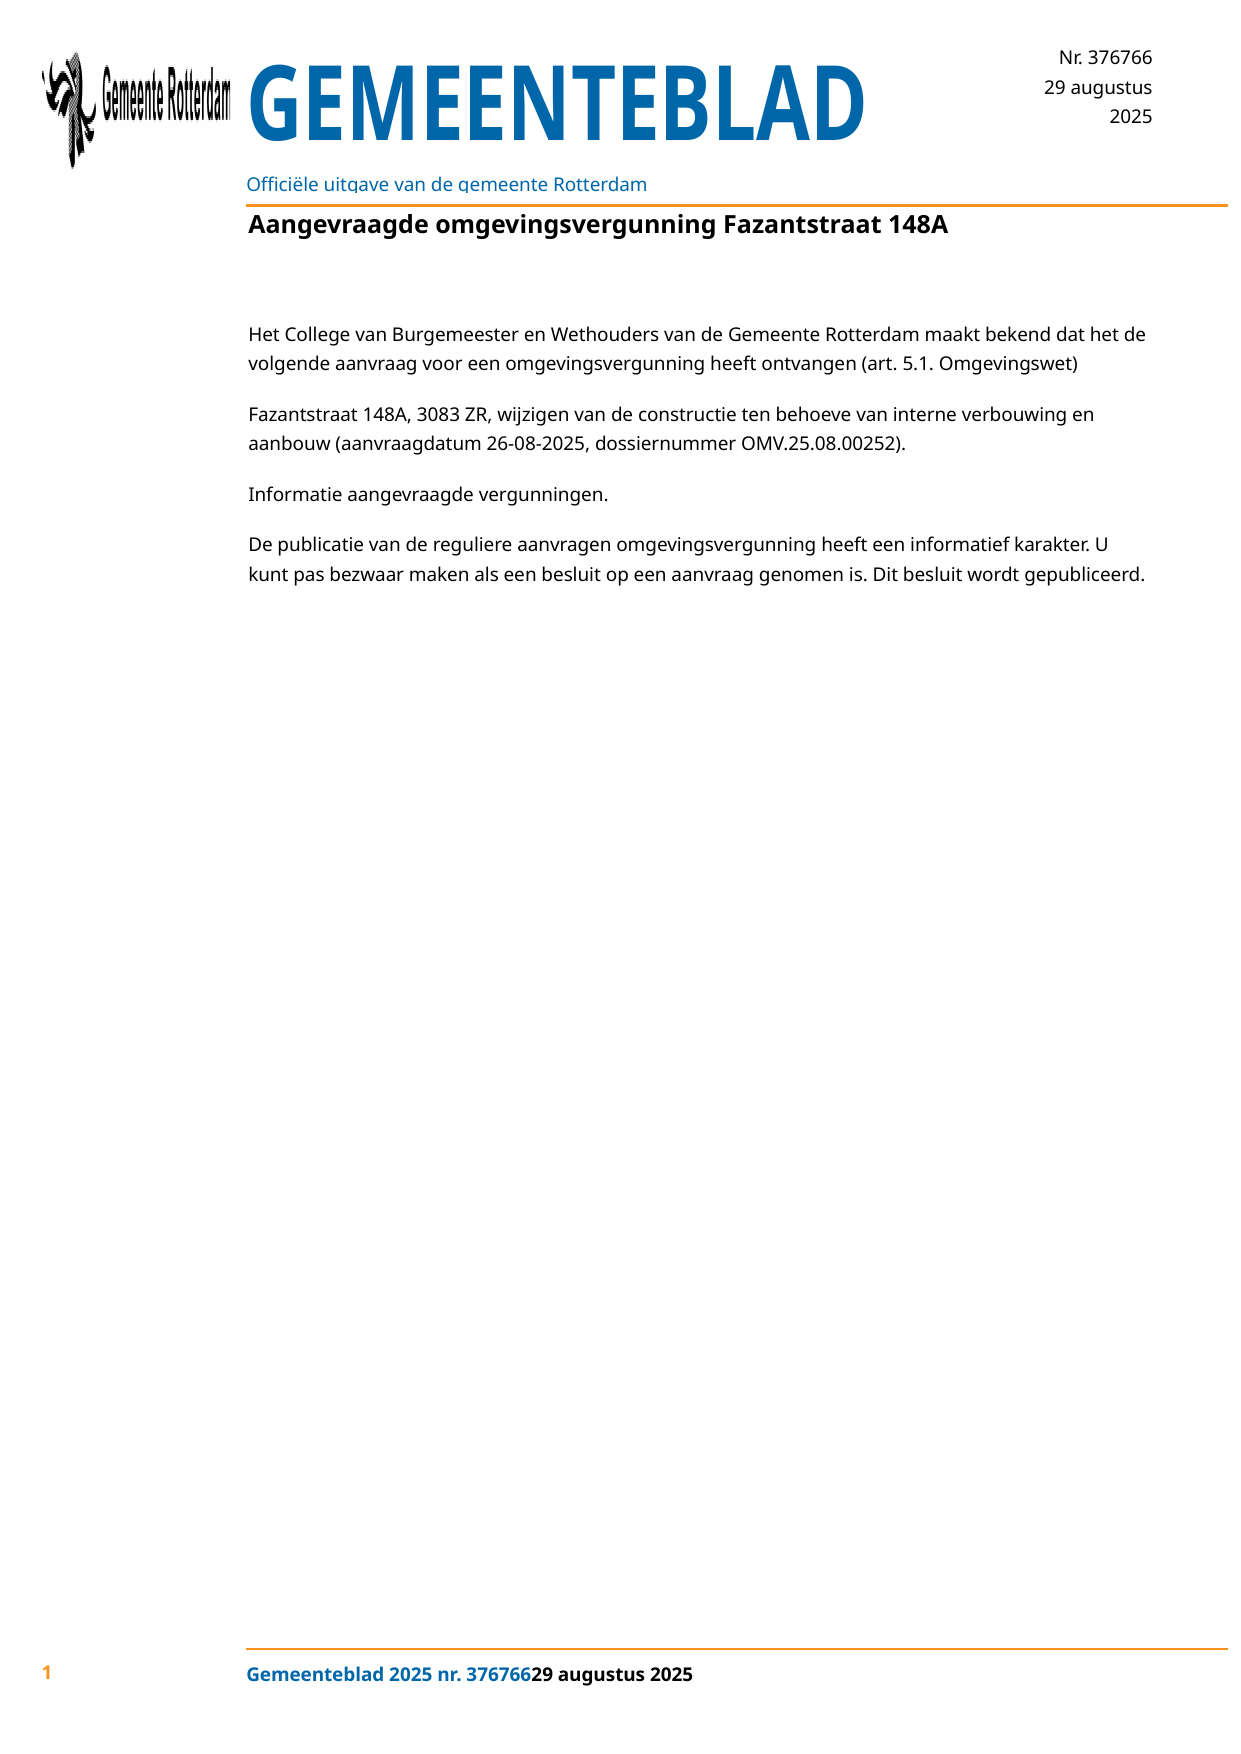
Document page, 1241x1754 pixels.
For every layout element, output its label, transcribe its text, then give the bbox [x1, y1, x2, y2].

text Het College van Burgemeester en Wethouders van de Gemeente Rotterdam maakt bekend dat het de volgende aanvraag voor een omgevingsvergunning heeft ontvangen (art. 5.1. Omgevingswet) [248, 321, 1152, 376]
picture [41, 47, 231, 172]
text Aangevraagde omgevingsvergunning Fazantstraat 148A [248, 207, 1152, 241]
text Informatie aangevraagde vergunningen. [248, 481, 1152, 506]
text Fazantstraat 148A, 3083 ZR, wijzigen van de constructie ten behoeve van interne verbouwing en aanbouw (aanvraagdatum 26-08-2025, dossiernummer OMV.25.08.00252). [248, 401, 1152, 456]
text De publicatie van de reguliere aanvragen omgevingsvergunning heeft een informatief karakter. U kunt pas bezwaar maken als een besluit op een aanvraag genomen is. Dit besluit wordt gepubliceerd. [248, 531, 1152, 586]
